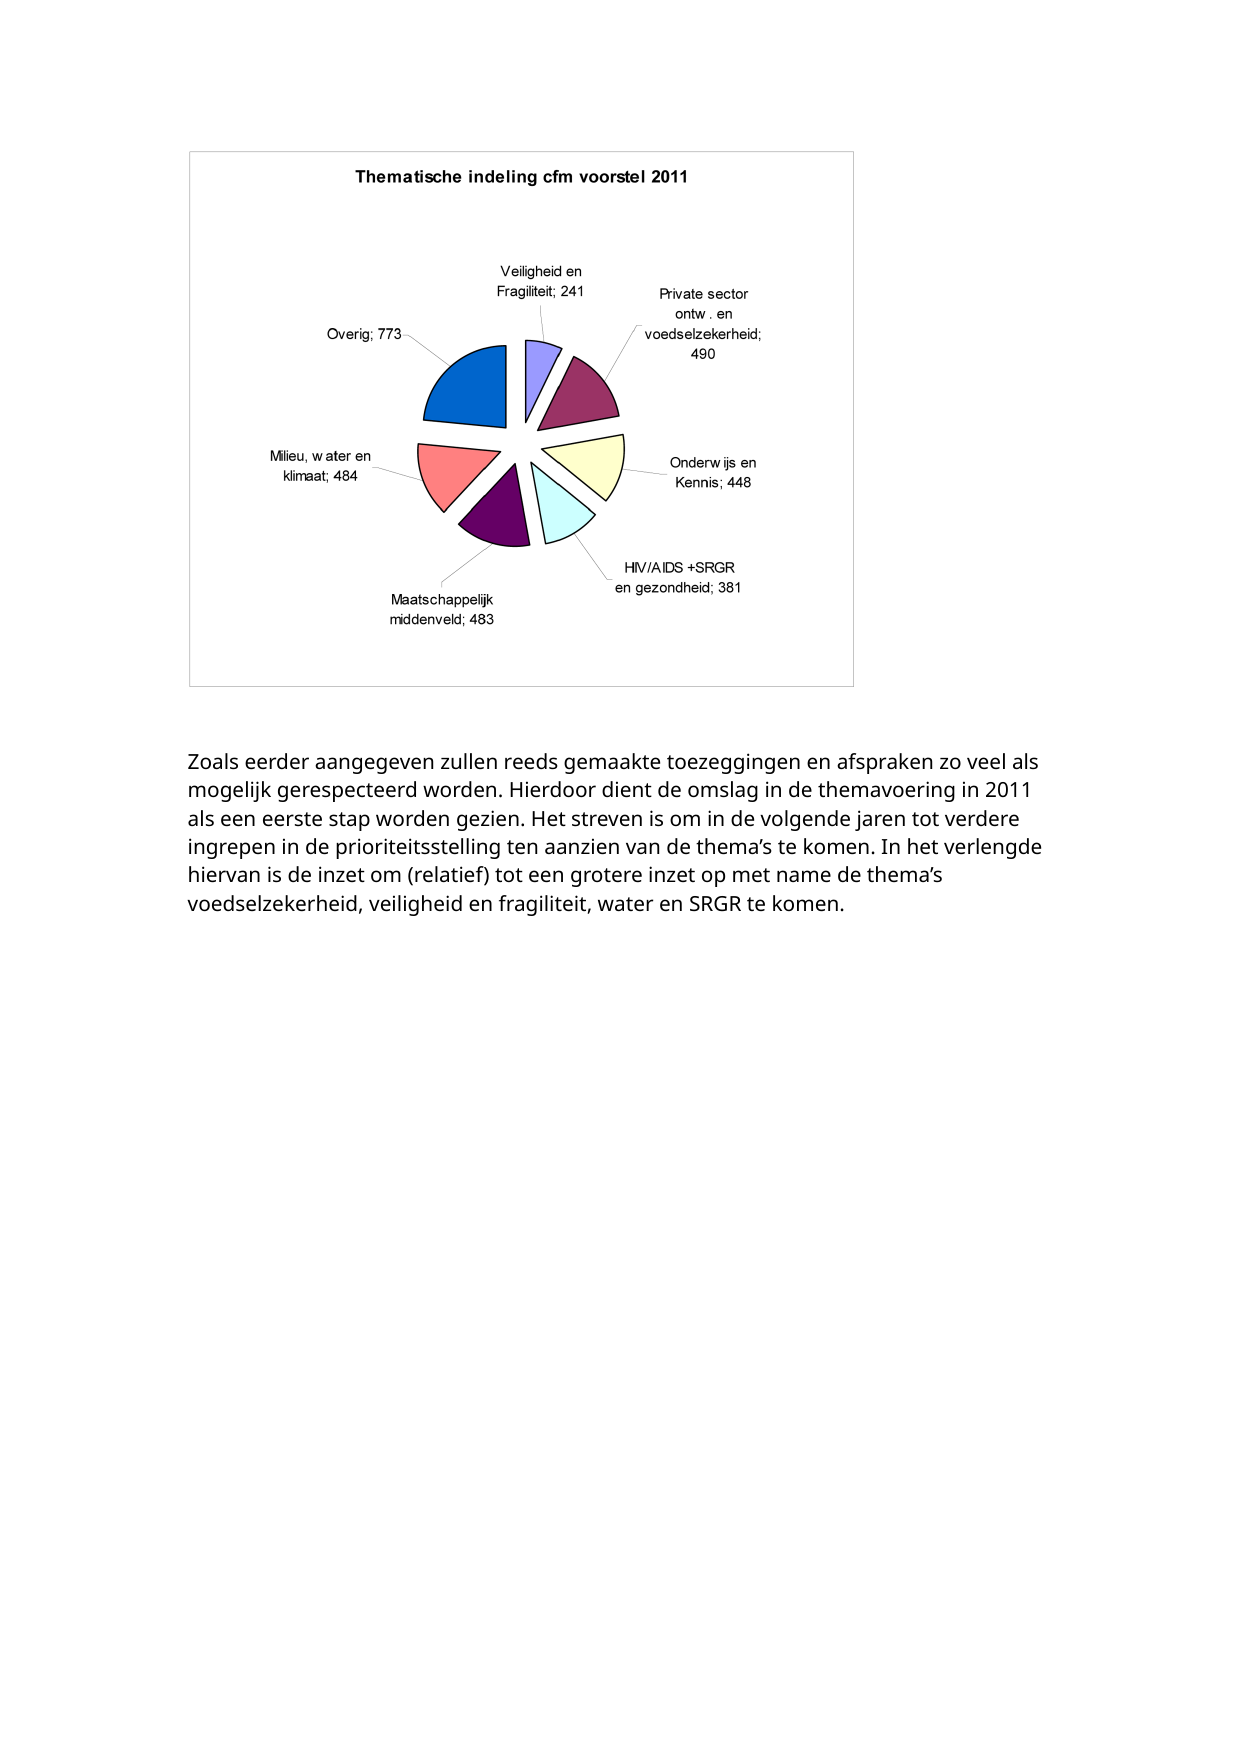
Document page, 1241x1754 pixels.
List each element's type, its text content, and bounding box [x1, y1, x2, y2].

text Zoals eerder aangegeven zullen reeds gemaakte toezeggingen en afspraken zo veel als mogelijk gerespecteerd worden. Hierdoor dient de omslag in de themavoering in 2011 als een eerste stap worden gezien. Het streven is om in de volgende jaren tot verdere ingrepen in de prioriteitsstelling ten aanzien van de thema’s te komen. In het verlengde hiervan is de inzet om (relatief) tot een grotere inzet op met name de thema’s voedselzekerheid, veiligheid en fragiliteit, water en SRGR te komen. [187, 747, 1053, 917]
picture [187, 150, 856, 689]
